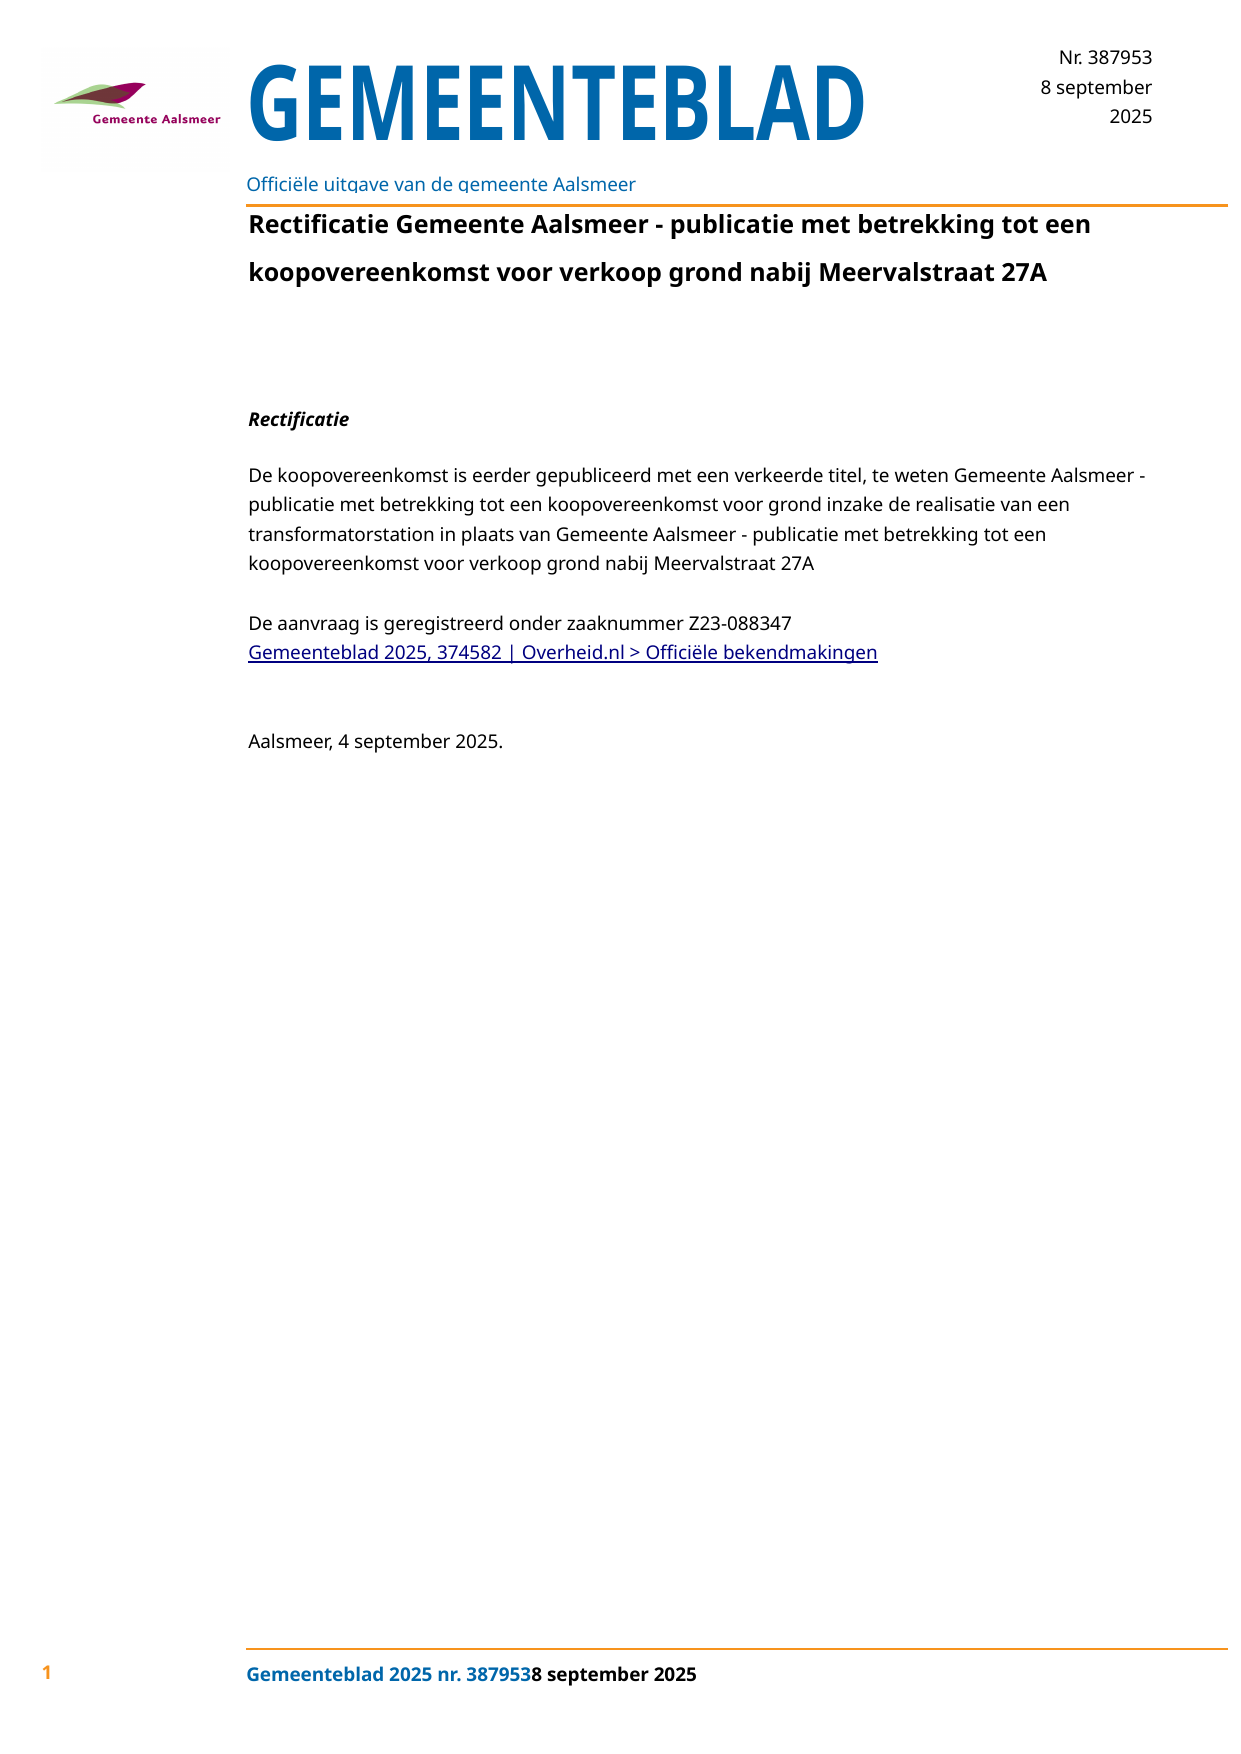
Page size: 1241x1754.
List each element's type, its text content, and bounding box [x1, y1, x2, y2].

text Rectificatie Gemeente Aalsmeer - publicatie met betrekking tot een koopovereenkomst voor verkoop grond nabij Meervalstraat 27A [248, 207, 1152, 288]
picture [41, 47, 231, 172]
text De koopovereenkomst is eerder gepubliceerd met een verkeerde titel, te weten Gemeente Aalsmeer - publicatie met betrekking tot een koopovereenkomst voor grond inzake de realisatie van een transformatorstation in plaats van Gemeente Aalsmeer - publicatie met betrekking tot een koopovereenkomst voor verkoop grond nabij Meervalstraat 27A [248, 462, 1152, 576]
text De aanvraag is geregistreerd onder zaaknummer Z23-088347 [248, 610, 1152, 635]
text Aalsmeer, 4 september 2025. [248, 728, 1152, 754]
text Rectificatie [248, 406, 1152, 432]
text Gemeenteblad 2025, 374582 | Overheid.nl > Officiële bekendmakingen [248, 639, 1152, 665]
